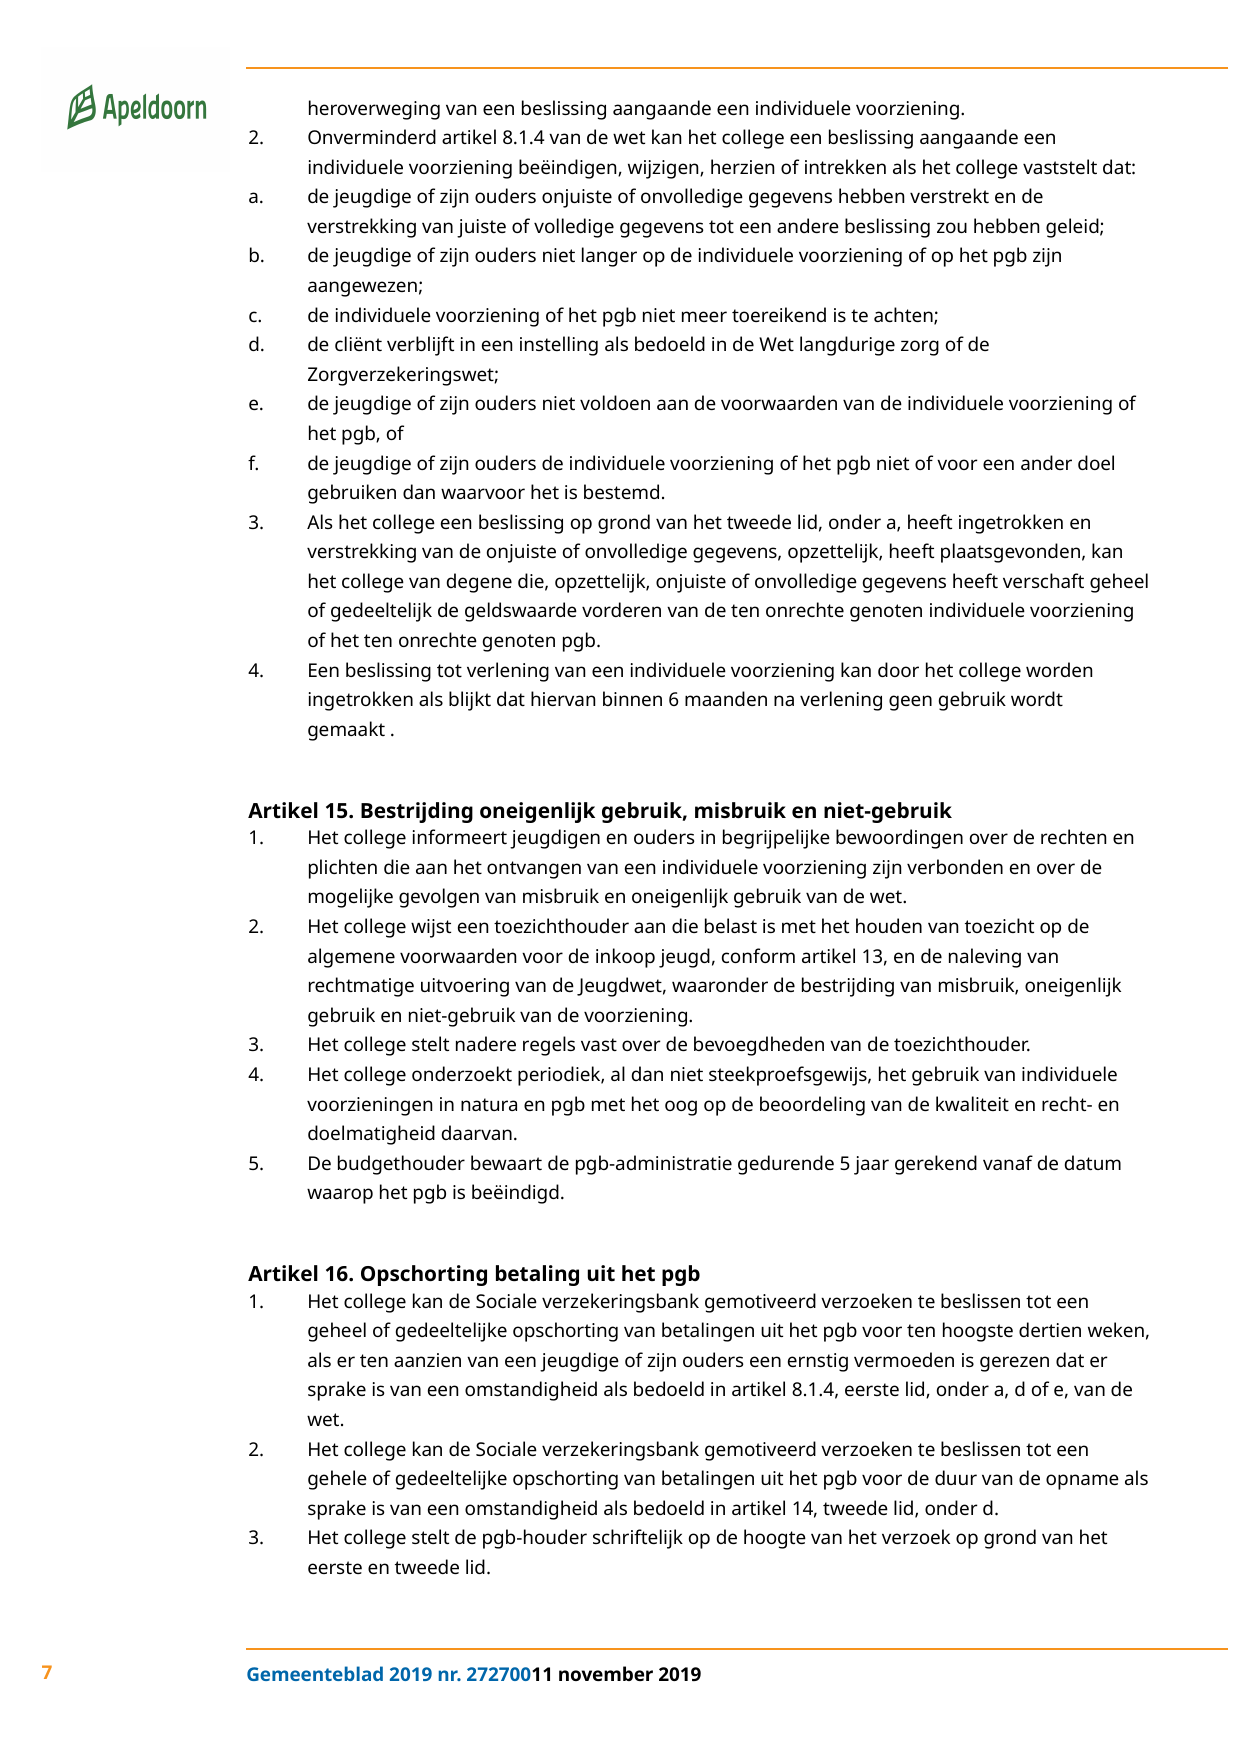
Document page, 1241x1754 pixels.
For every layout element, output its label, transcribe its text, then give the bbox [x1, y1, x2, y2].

list de individuele voorziening of het pgb niet meer toereikend is te achten; [248, 302, 1152, 328]
picture [41, 47, 231, 172]
list de jeugdige of zijn ouders niet langer op de individuele voorziening of op het pgb zijn aangewezen; [248, 243, 1152, 298]
list Het college kan de Sociale verzekeringsbank gemotiveerd verzoeken te beslissen tot een gehele of gedeeltelijke opschorting van betalingen uit het pgb voor de duur van de opname als sprake is van een omstandigheid als bedoeld in artikel 14, tweede lid, onder d. [248, 1436, 1152, 1521]
list de cliënt verblijft in een instelling als bedoeld in de Wet langdurige zorg of de Zorgverzekeringswet; [248, 331, 1152, 387]
list heroverweging van een beslissing aangaande een individuele voorziening. [248, 95, 1152, 121]
list de jeugdige of zijn ouders niet voldoen aan de voorwaarden van de individuele voorziening of het pgb, of [248, 391, 1152, 446]
list Het college stelt nadere regels vast over de bevoegdheden van de toezichthouder. [248, 1032, 1152, 1057]
text Artikel 16. Opschorting betaling uit het pgb [248, 1259, 1152, 1288]
list Onverminderd artikel 8.1.4 van de wet kan het college een beslissing aangaande een individuele voorziening beëindigen, wijzigen, herzien of intrekken als het college vaststelt dat: [248, 124, 1152, 180]
list Als het college een beslissing op grond van het tweede lid, onder a, heeft ingetrokken en verstrekking van de onjuiste of onvolledige gegevens, opzettelijk, heeft plaatsgevonden, kan het college van degene die, opzettelijk, onjuiste of onvolledige gegevens heeft verschaft geheel of gedeeltelijk de geldswaarde vorderen van de ten onrechte genoten individuele voorziening of het ten onrechte genoten pgb. [248, 509, 1152, 653]
text Artikel 15. Bestrijding oneigenlijk gebruik, misbruik en niet-gebruik [248, 796, 1152, 824]
list de jeugdige of zijn ouders onjuiste of onvolledige gegevens hebben verstrekt en de verstrekking van juiste of volledige gegevens tot een andere beslissing zou hebben geleid; [248, 183, 1152, 239]
list Het college stelt de pgb-houder schriftelijk op de hoogte van het verzoek op grond van het eerste en tweede lid. [248, 1524, 1152, 1580]
list Het college kan de Sociale verzekeringsbank gemotiveerd verzoeken te beslissen tot een geheel of gedeeltelijke opschorting van betalingen uit het pgb voor ten hoogste dertien weken, als er ten aanzien van een jeugdige of zijn ouders een ernstig vermoeden is gerezen dat er sprake is van een omstandigheid als bedoeld in artikel 8.1.4, eerste lid, onder a, d of e, van de wet. [248, 1288, 1152, 1432]
list Het college informeert jeugdigen en ouders in begrijpelijke bewoordingen over de rechten en plichten die aan het ontvangen van een individuele voorziening zijn verbonden en over de mogelijke gevolgen van misbruik en oneigenlijk gebruik van de wet. [248, 824, 1152, 909]
list de jeugdige of zijn ouders de individuele voorziening of het pgb niet of voor een ander doel gebruiken dan waarvoor het is bestemd. [248, 450, 1152, 505]
list Een beslissing tot verlening van een individuele voorziening kan door het college worden ingetrokken als blijkt dat hiervan binnen 6 maanden na verlening geen gebruik wordt gemaakt . [248, 657, 1152, 742]
list Het college onderzoekt periodiek, al dan niet steekproefsgewijs, het gebruik van individuele voorzieningen in natura en pgb met het oog op de beoordeling van de kwaliteit en recht- en doelmatigheid daarvan. [248, 1061, 1152, 1146]
list Het college wijst een toezichthouder aan die belast is met het houden van toezicht op de algemene voorwaarden voor de inkoop jeugd, conform artikel 13, en de naleving van rechtmatige uitvoering van de Jeugdwet, waaronder de bestrijding van misbruik, oneigenlijk gebruik en niet-gebruik van de voorziening. [248, 913, 1152, 1028]
list De budgethouder bewaart de pgb-administratie gedurende 5 jaar gerekend vanaf de datum waarop het pgb is beëindigd. [248, 1150, 1152, 1205]
